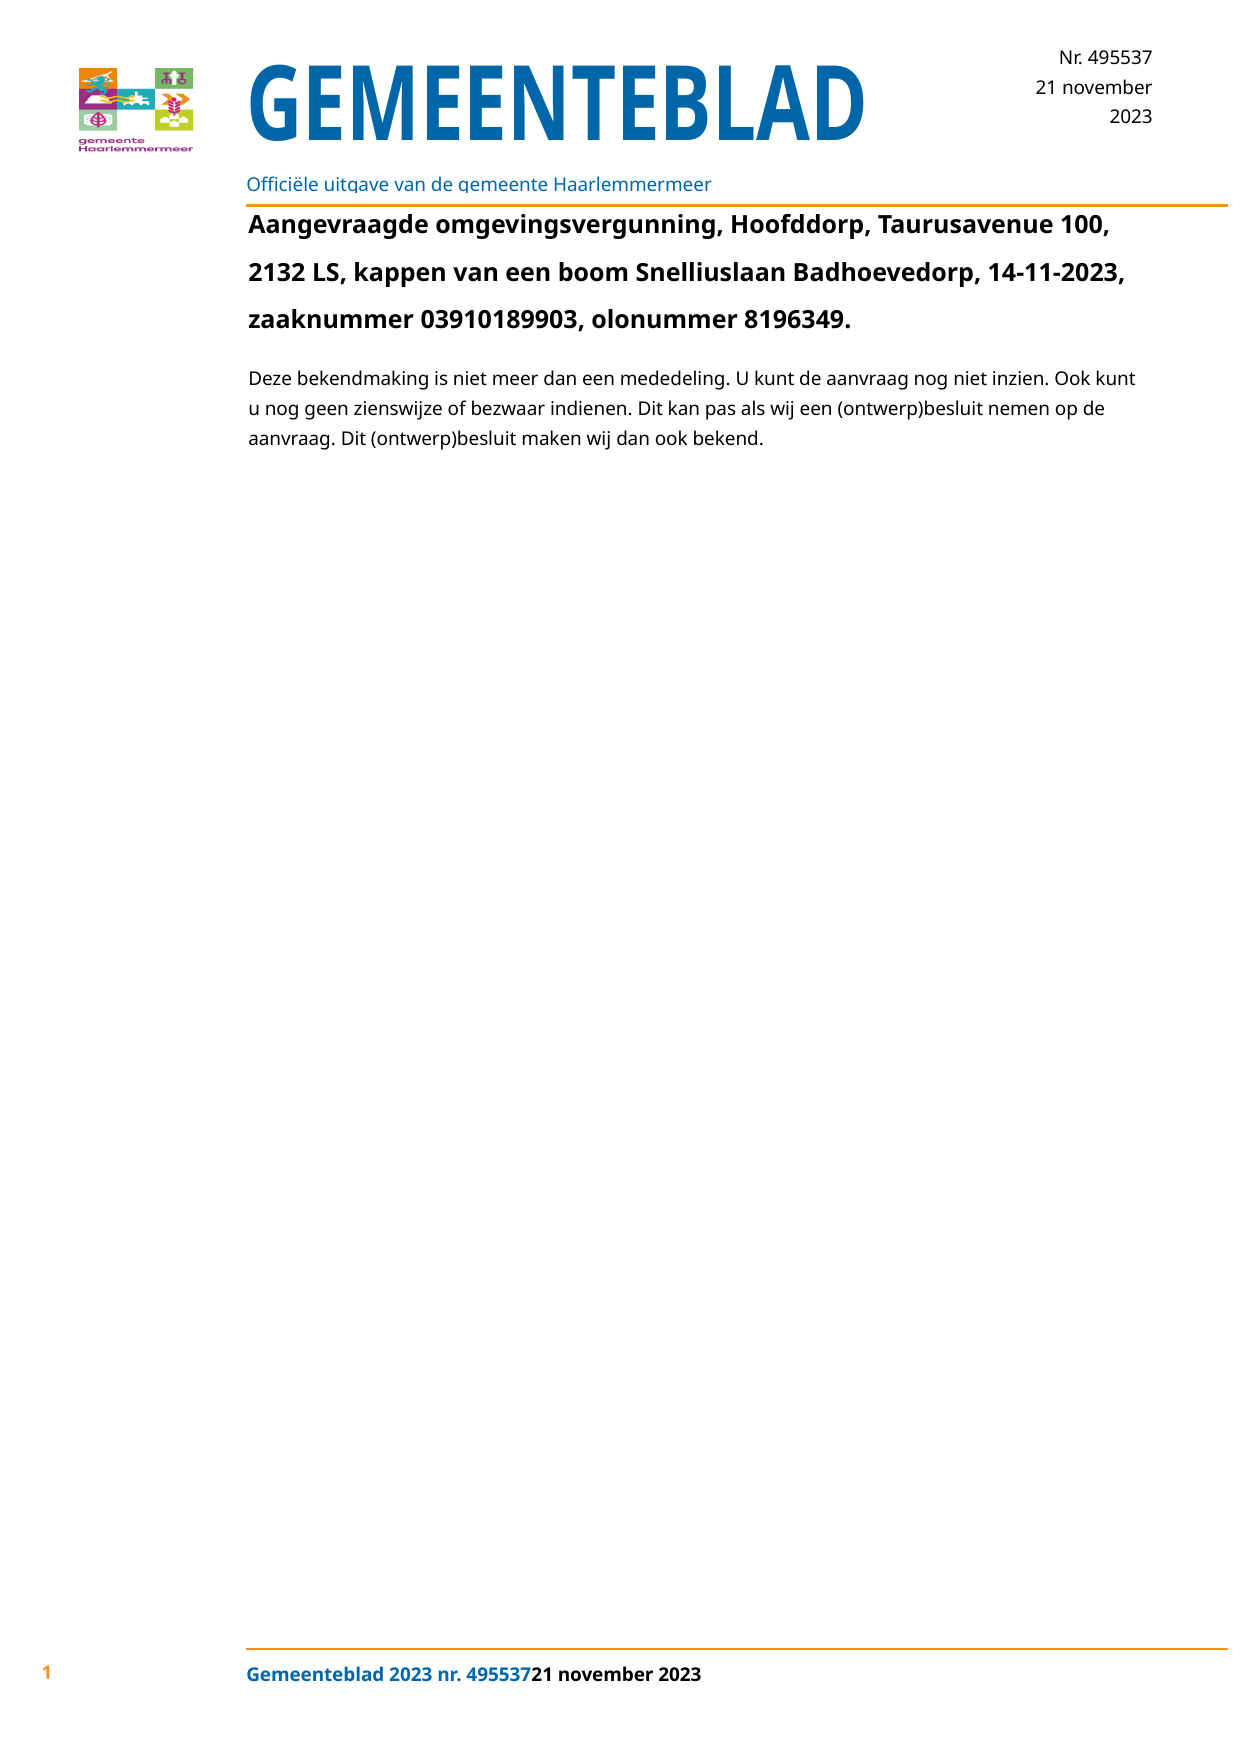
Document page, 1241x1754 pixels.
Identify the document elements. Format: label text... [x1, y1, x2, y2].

text Aangevraagde omgevingsvergunning, Hoofddorp, Taurusavenue 100, 2132 LS, kappen van een boom Snelliuslaan Badhoevedorp, 14-11-2023, zaaknummer 03910189903, olonummer 8196349. [248, 207, 1152, 336]
picture [41, 47, 231, 172]
text Deze bekendmaking is niet meer dan een mededeling. U kunt de aanvraag nog niet inzien. Ook kunt u nog geen zienswijze of bezwaar indienen. Dit kan pas als wij een (ontwerp)besluit nemen op de aanvraag. Dit (ontwerp)besluit maken wij dan ook bekend. [248, 366, 1152, 450]
